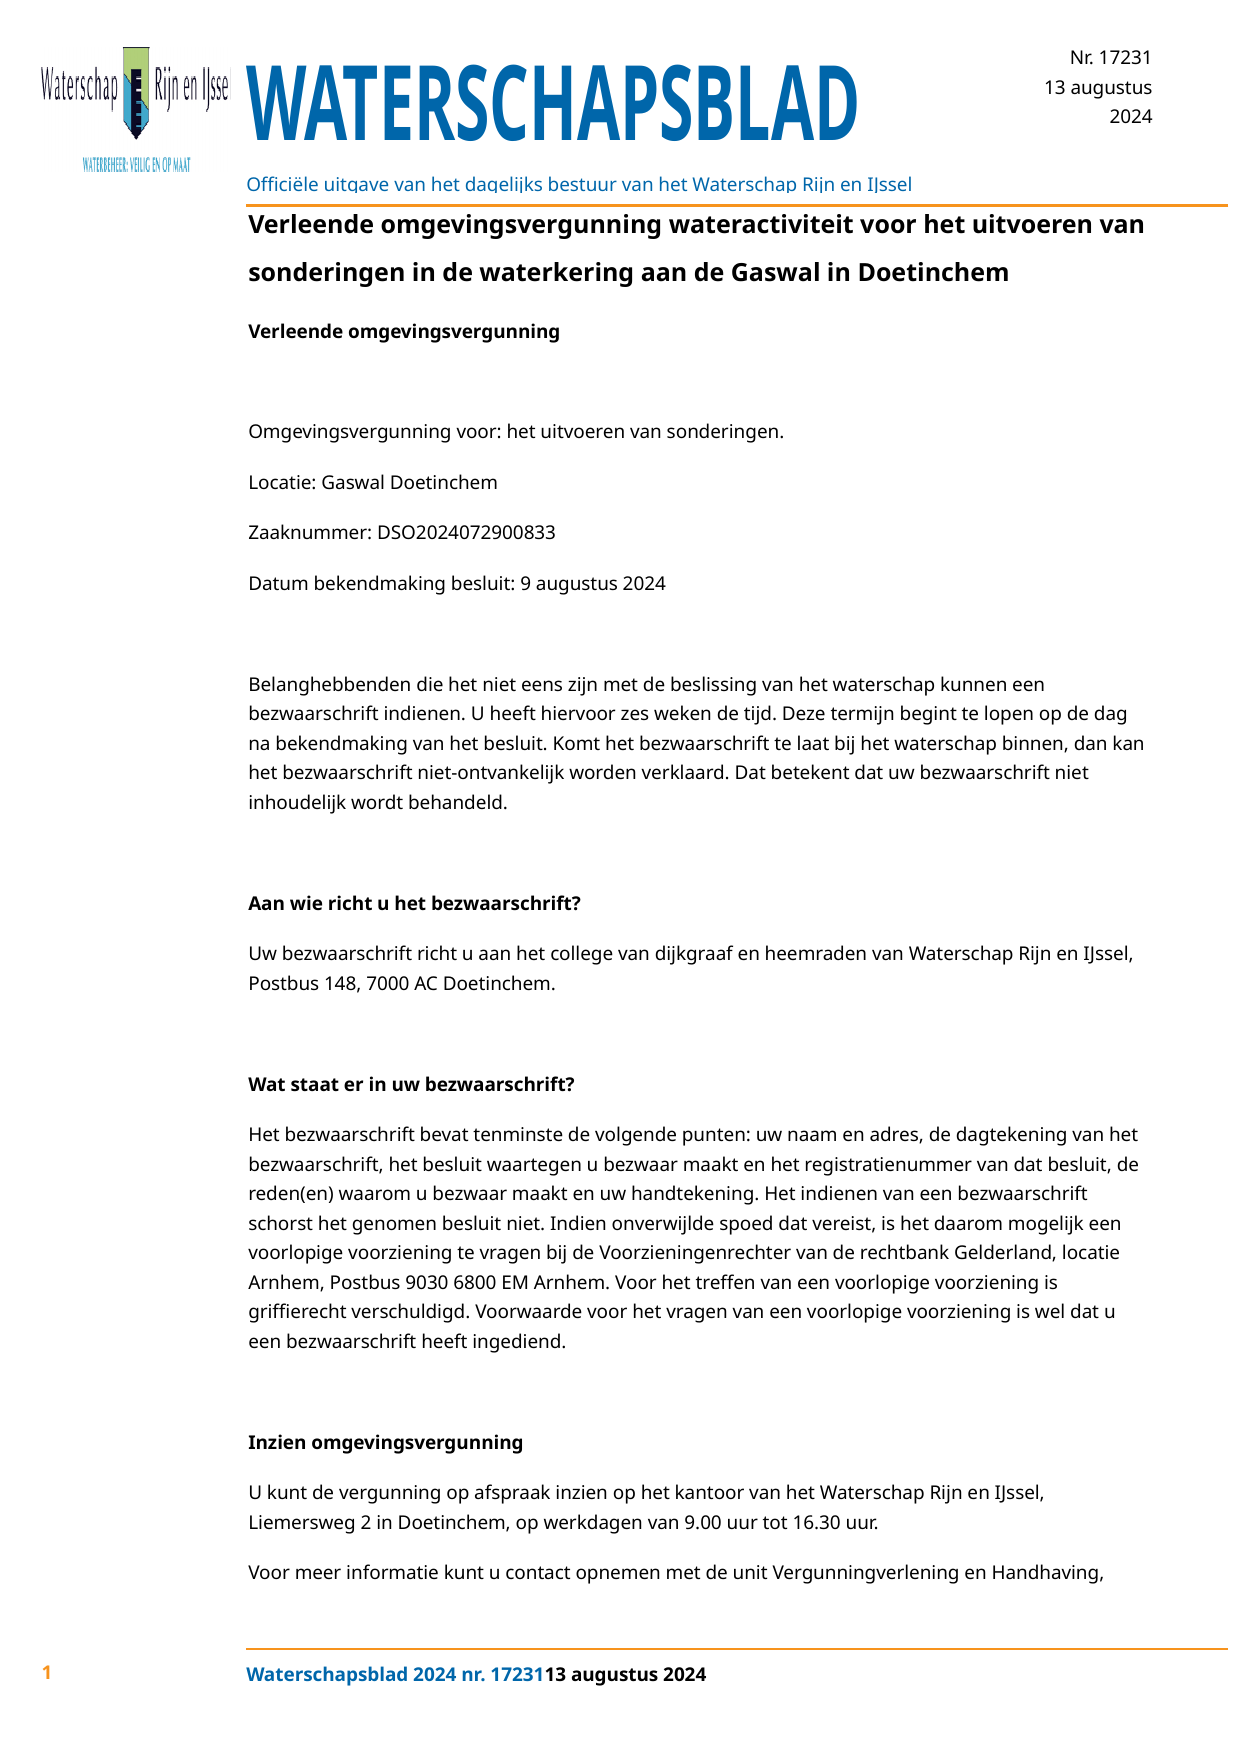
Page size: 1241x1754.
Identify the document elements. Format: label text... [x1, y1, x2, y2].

text Omgevingsvergunning voor: het uitvoeren van sonderingen. [248, 419, 1152, 444]
text Inzien omgevingsvergunning [248, 1429, 1152, 1455]
text Datum bekendmaking besluit: 9 augustus 2024 [248, 570, 1152, 596]
picture [41, 47, 231, 172]
text Aan wie richt u het bezwaarschrift? [248, 890, 1152, 916]
text Het bezwaarschrift bevat tenminste de volgende punten: uw naam en adres, de dagtekening van het bezwaarschrift, het besluit waartegen u bezwaar maakt en het registratienummer van dat besluit, de reden(en) waarom u bezwaar maakt en uw handtekening. Het indienen van een bezwaarschrift schorst het genomen besluit niet. Indien onverwijlde spoed dat vereist, is het daarom mogelijk een voorlopige voorziening te vragen bij de Voorzieningenrechter van de rechtbank Gelderland, locatie Arnhem, Postbus 9030 6800 EM Arnhem. Voor het treffen van een voorlopige voorziening is griffierecht verschuldigd. Voorwaarde voor het vragen van een voorlopige voorziening is wel dat u een bezwaarschrift heeft ingediend. [248, 1121, 1152, 1354]
text Wat staat er in uw bezwaarschrift? [248, 1071, 1152, 1097]
text U kunt de vergunning op afspraak inzien op het kantoor van het Waterschap Rijn en IJssel, Liemersweg 2 in Doetinchem, op werkdagen van 9.00 uur tot 16.30 uur. [248, 1479, 1152, 1535]
text Verleende omgevingsvergunning [248, 318, 1152, 344]
text Verleende omgevingsvergunning wateractiviteit voor het uitvoeren van sonderingen in de waterkering aan de Gaswal in Doetinchem [248, 207, 1152, 288]
text Zaaknummer: DSO2024072900833 [248, 519, 1152, 545]
text Voor meer informatie kunt u contact opnemen met de unit Vergunningverlening en Handhaving, [248, 1559, 1152, 1585]
text Locatie: Gaswal Doetinchem [248, 469, 1152, 495]
text Belanghebbenden die het niet eens zijn met de beslissing van het waterschap kunnen een bezwaarschrift indienen. U heeft hiervoor zes weken de tijd. Deze termijn begint te lopen op de dag na bekendmaking van het besluit. Komt het bezwaarschrift te laat bij het waterschap binnen, dan kan het bezwaarschrift niet-ontvankelijk worden verklaard. Dat betekent dat uw bezwaarschrift niet inhoudelijk wordt behandeld. [248, 671, 1152, 815]
text Uw bezwaarschrift richt u aan het college van dijkgraaf en heemraden van Waterschap Rijn en IJssel, Postbus 148, 7000 AC Doetinchem. [248, 940, 1152, 996]
